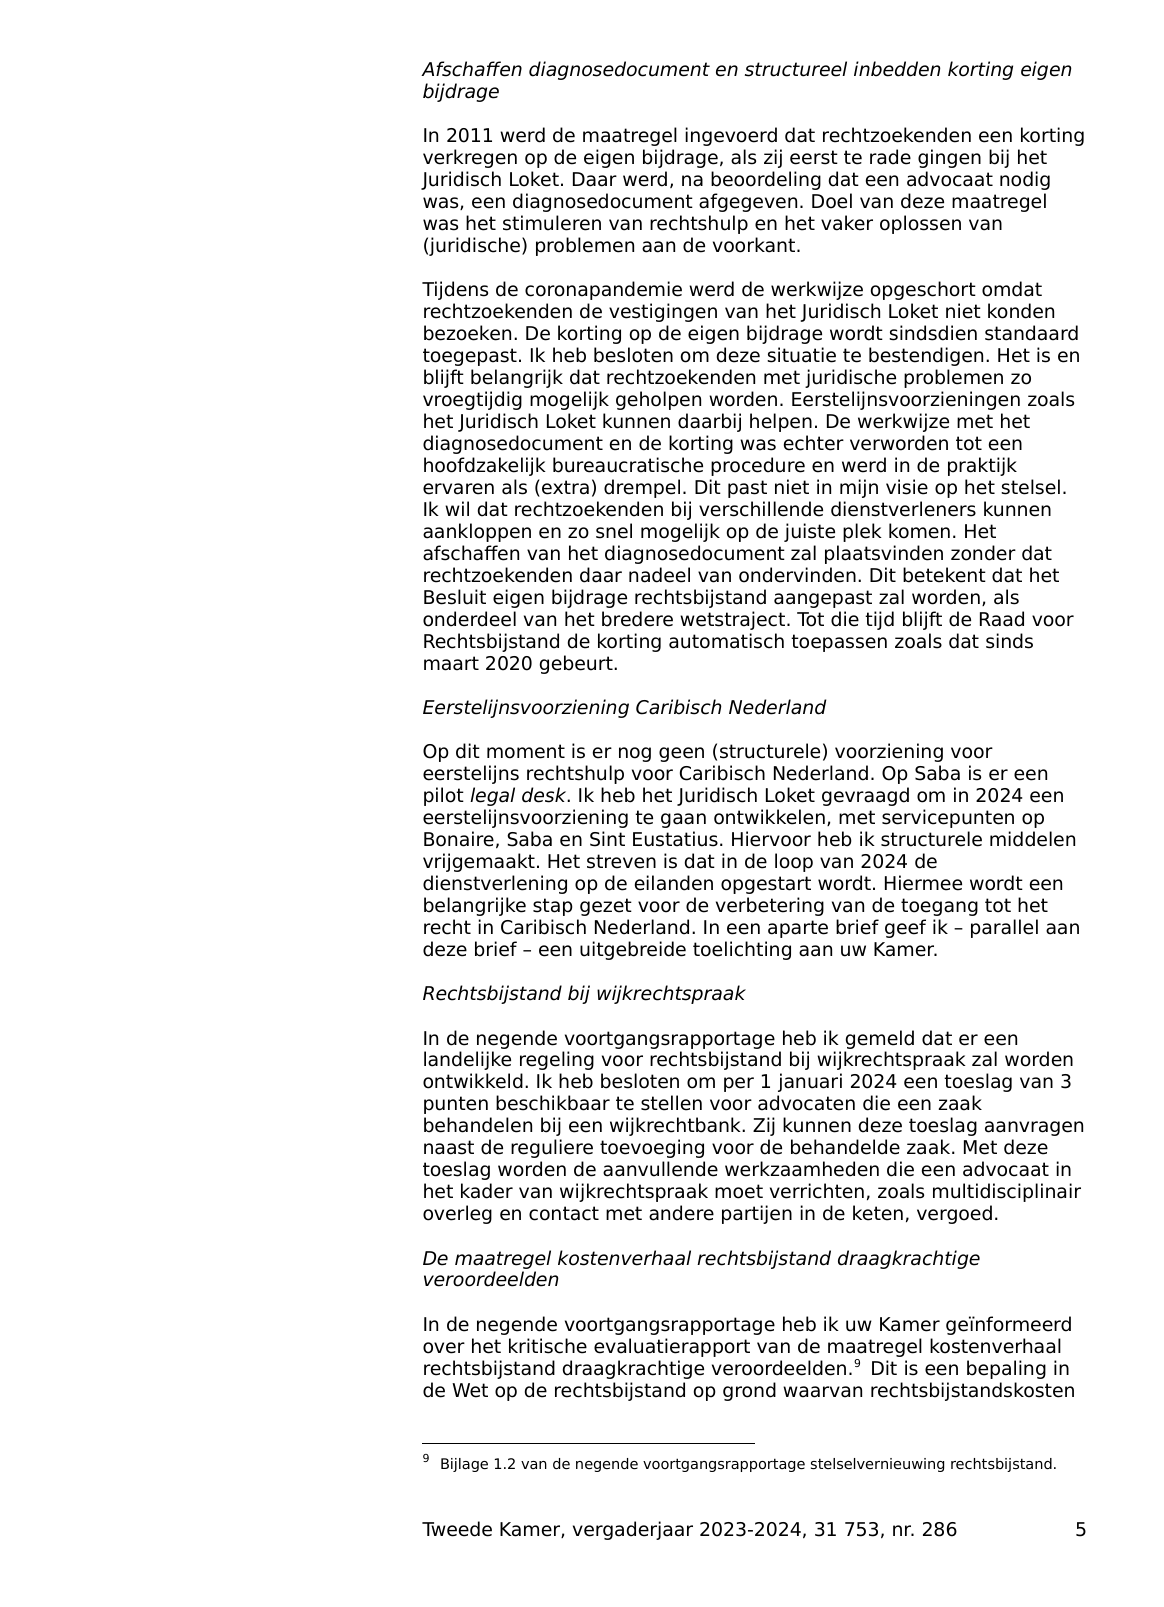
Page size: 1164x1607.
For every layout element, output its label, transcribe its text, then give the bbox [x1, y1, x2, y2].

text Op dit moment is er nog geen (structurele) voorziening voor eerstelijns rechtshulp voor Caribisch Nederland. Op Saba is er een pilot legal desk. Ik heb het Juridisch Loket gevraagd om in 2024 een eerstelijnsvoorziening te gaan ontwikkelen, met servicepunten op Bonaire, Saba en Sint Eustatius. Hiervoor heb ik structurele middelen vrijgemaakt. Het streven is dat in de loop van 2024 de dienstverlening op de eilanden opgestart wordt. Hiermee wordt een belangrijke stap gezet voor de verbetering van de toegang tot het recht in Caribisch Nederland. In een aparte brief geef ik – parallel aan deze brief – een uitgebreide toelichting aan uw Kamer. [422, 741, 1087, 961]
text In de negende voortgangsrapportage heb ik uw Kamer geïnformeerd over het kritische evaluatierapport van de maatregel kostenverhaal rechtsbijstand draagkrachtige veroordeelden. Dit is een bepaling in de Wet op de rechtsbijstand op grond waarvan rechtsbijstandskosten [422, 1313, 1087, 1401]
subtitle De maatregel kostenverhaal rechtsbijstand draagkrachtige veroordeelden [422, 1247, 1087, 1291]
text Bijlage 1.2 van de negende voortgangsrapportage stelselvernieuwing rechtsbijstand. [422, 1452, 1087, 1474]
subtitle Rechtsbijstand bij wijkrechtspraak [422, 983, 1087, 1005]
text Tijdens de coronapandemie werd de werkwijze opgeschort omdat rechtzoekenden de vestigingen van het Juridisch Loket niet konden bezoeken. De korting op de eigen bijdrage wordt sindsdien standaard toegepast. Ik heb besloten om deze situatie te bestendigen. Het is en blijft belangrijk dat rechtzoekenden met juridische problemen zo vroegtijdig mogelijk geholpen worden. Eerstelijnsvoorzieningen zoals het Juridisch Loket kunnen daarbij helpen. De werkwijze met het diagnosedocument en de korting was echter verworden tot een hoofdzakelijk bureaucratische procedure en werd in de praktijk ervaren als (extra) drempel. Dit past niet in mijn visie op het stelsel. Ik wil dat rechtzoekenden bij verschillende dienstverleners kunnen aankloppen en zo snel mogelijk op de juiste plek komen. Het afschaffen van het diagnosedocument zal plaatsvinden zonder dat rechtzoekenden daar nadeel van ondervinden. Dit betekent dat het Besluit eigen bijdrage rechtsbijstand aangepast zal worden, als onderdeel van het bredere wetstraject. Tot die tijd blijft de Raad voor Rechtsbijstand de korting automatisch toepassen zoals dat sinds maart 2020 gebeurt. [422, 279, 1087, 675]
text In 2011 werd de maatregel ingevoerd dat rechtzoekenden een korting verkregen op de eigen bijdrage, als zij eerst te rade gingen bij het Juridisch Loket. Daar werd, na beoordeling dat een advocaat nodig was, een diagnosedocument afgegeven. Doel van deze maatregel was het stimuleren van rechtshulp en het vaker oplossen van (juridische) problemen aan de voorkant. [422, 125, 1087, 257]
text In de negende voortgangsrapportage heb ik gemeld dat er een landelijke regeling voor rechtsbijstand bij wijkrechtspraak zal worden ontwikkeld. Ik heb besloten om per 1 januari 2024 een toeslag van 3 punten beschikbaar te stellen voor advocaten die een zaak behandelen bij een wijkrechtbank. Zij kunnen deze toeslag aanvragen naast de reguliere toevoeging voor de behandelde zaak. Met deze toeslag worden de aanvullende werkzaamheden die een advocaat in het kader van wijkrechtspraak moet verrichten, zoals multidisciplinair overleg en contact met andere partijen in de keten, vergoed. [422, 1027, 1087, 1225]
subtitle Eerstelijnsvoorziening Caribisch Nederland [422, 697, 1087, 719]
subtitle Afschaffen diagnosedocument en structureel inbedden korting eigen bijdrage [422, 59, 1087, 103]
